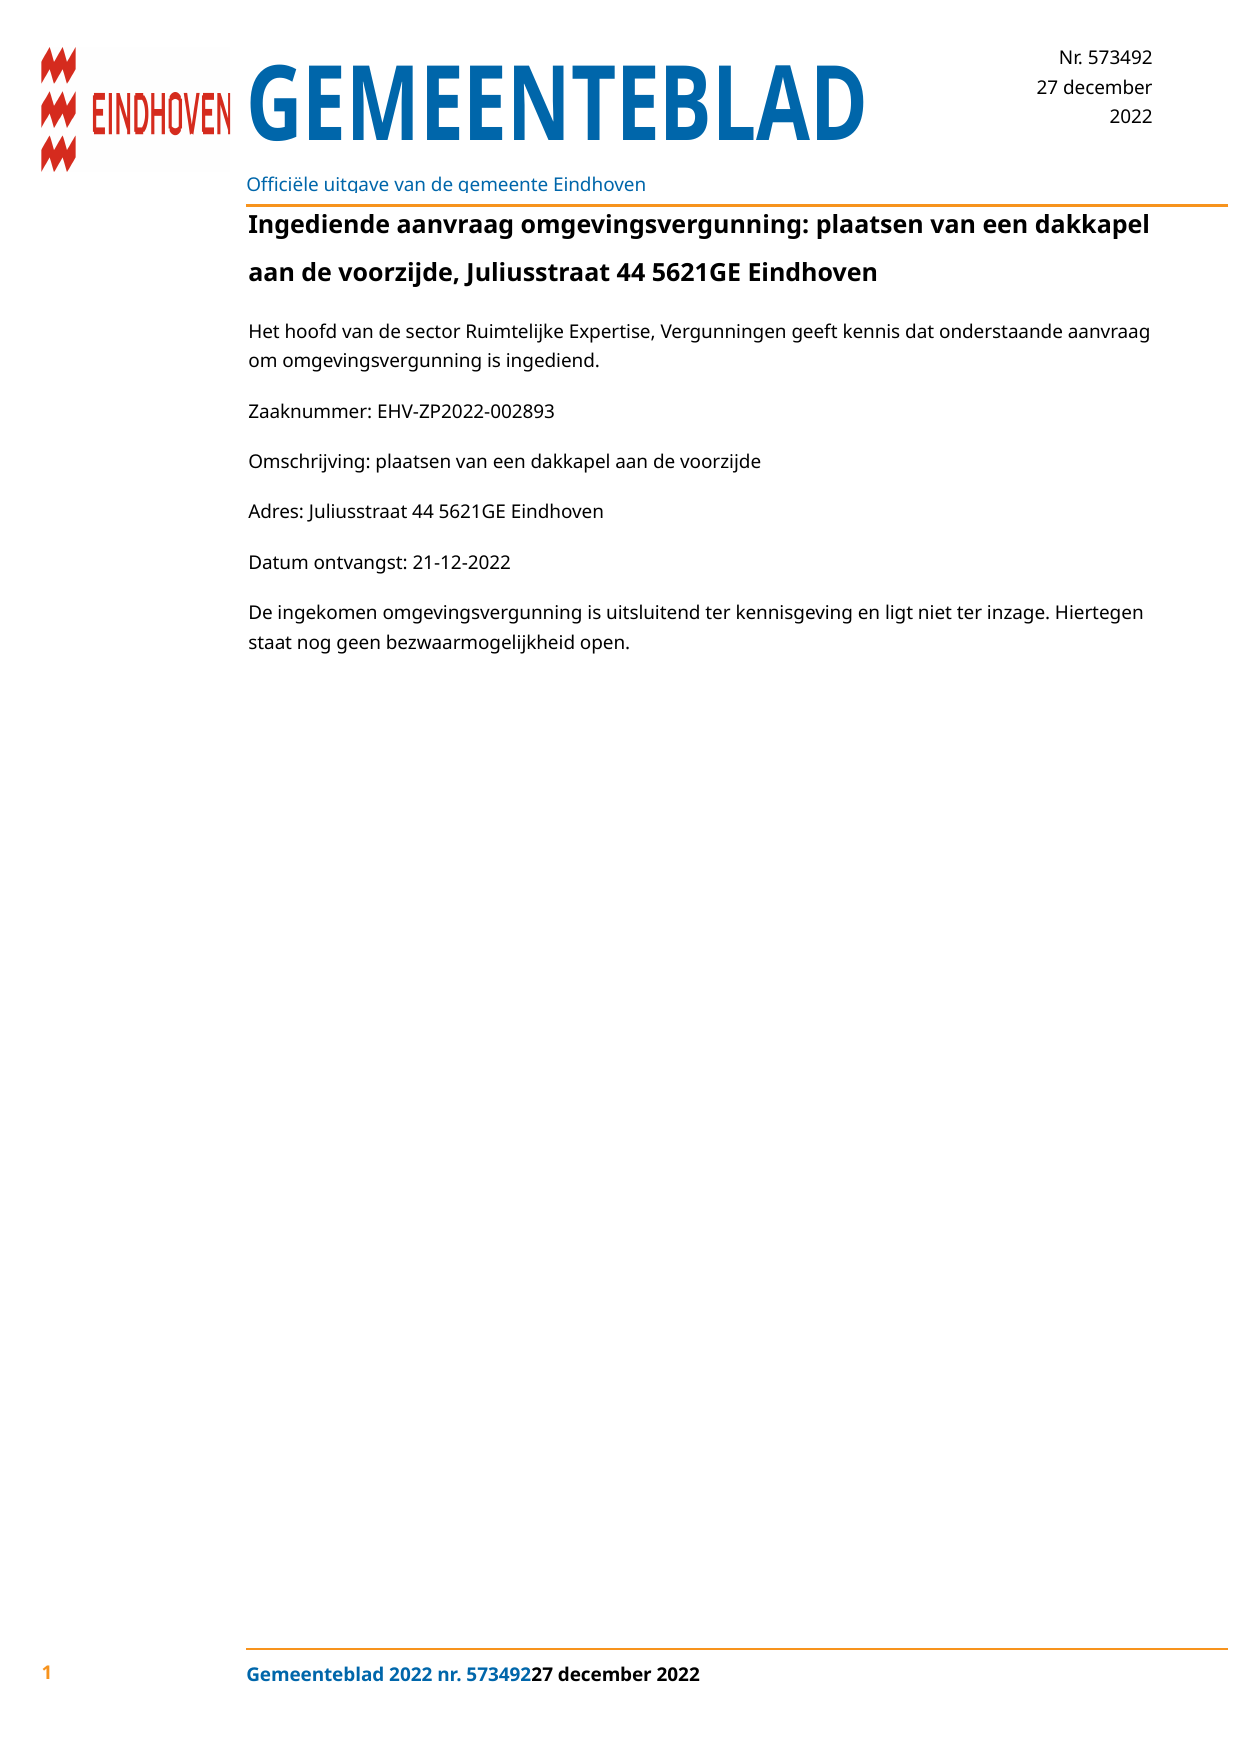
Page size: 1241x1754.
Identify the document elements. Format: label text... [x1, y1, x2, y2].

text Datum ontvangst: 21-12-2022 [248, 549, 1152, 575]
text Het hoofd van de sector Ruimtelijke Expertise, Vergunningen geeft kennis dat onderstaande aanvraag om omgevingsvergunning is ingediend. [248, 318, 1152, 373]
picture [41, 47, 231, 172]
text De ingekomen omgevingsvergunning is uitsluitend ter kennisgeving en ligt niet ter inzage. Hiertegen staat nog geen bezwaarmogelijkheid open. [248, 599, 1152, 655]
text Zaaknummer: EHV-ZP2022-002893 [248, 398, 1152, 424]
text Ingediende aanvraag omgevingsvergunning: plaatsen van een dakkapel aan de voorzijde, Juliusstraat 44 5621GE Eindhoven [248, 207, 1152, 288]
text Adres: Juliusstraat 44 5621GE Eindhoven [248, 499, 1152, 524]
text Omschrijving: plaatsen van een dakkapel aan de voorzijde [248, 448, 1152, 474]
